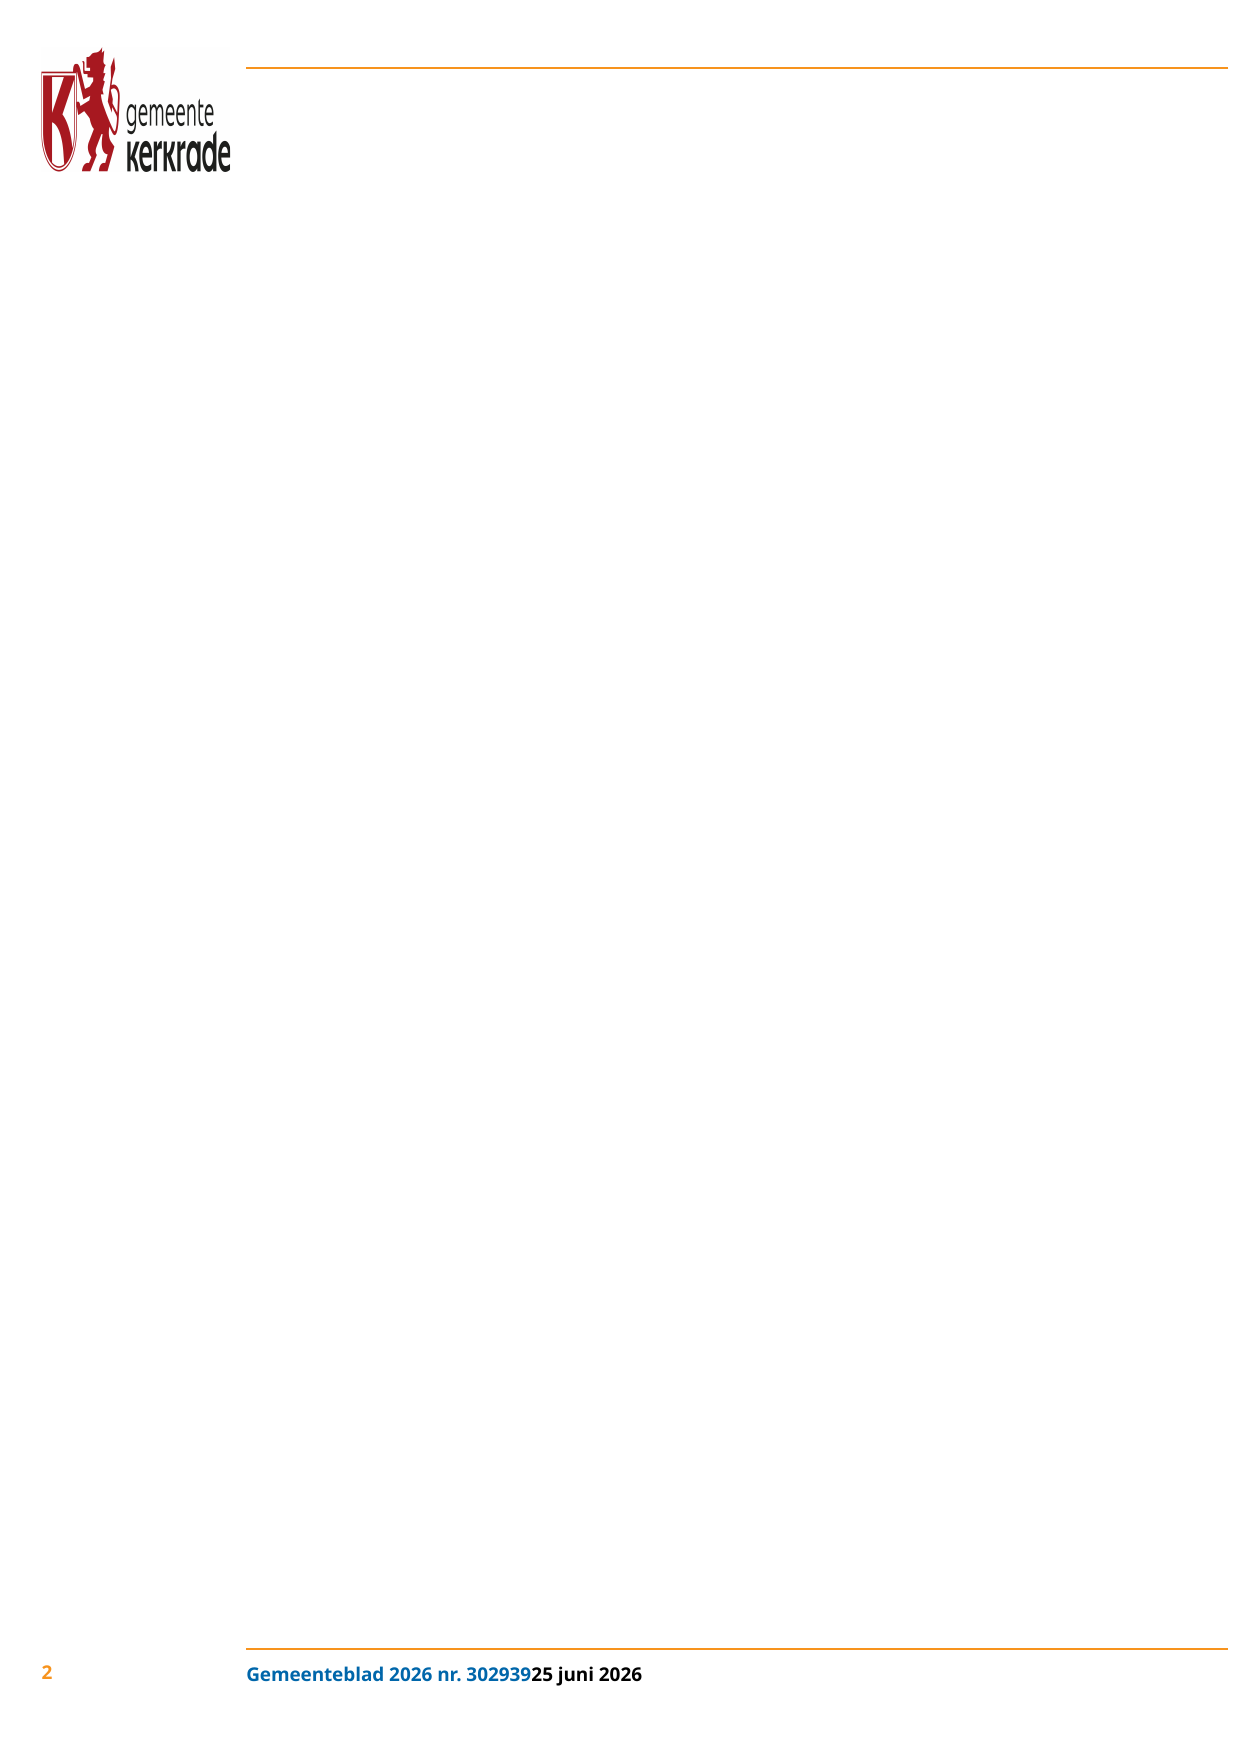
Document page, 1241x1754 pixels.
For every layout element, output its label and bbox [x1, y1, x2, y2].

picture [41, 47, 231, 172]
